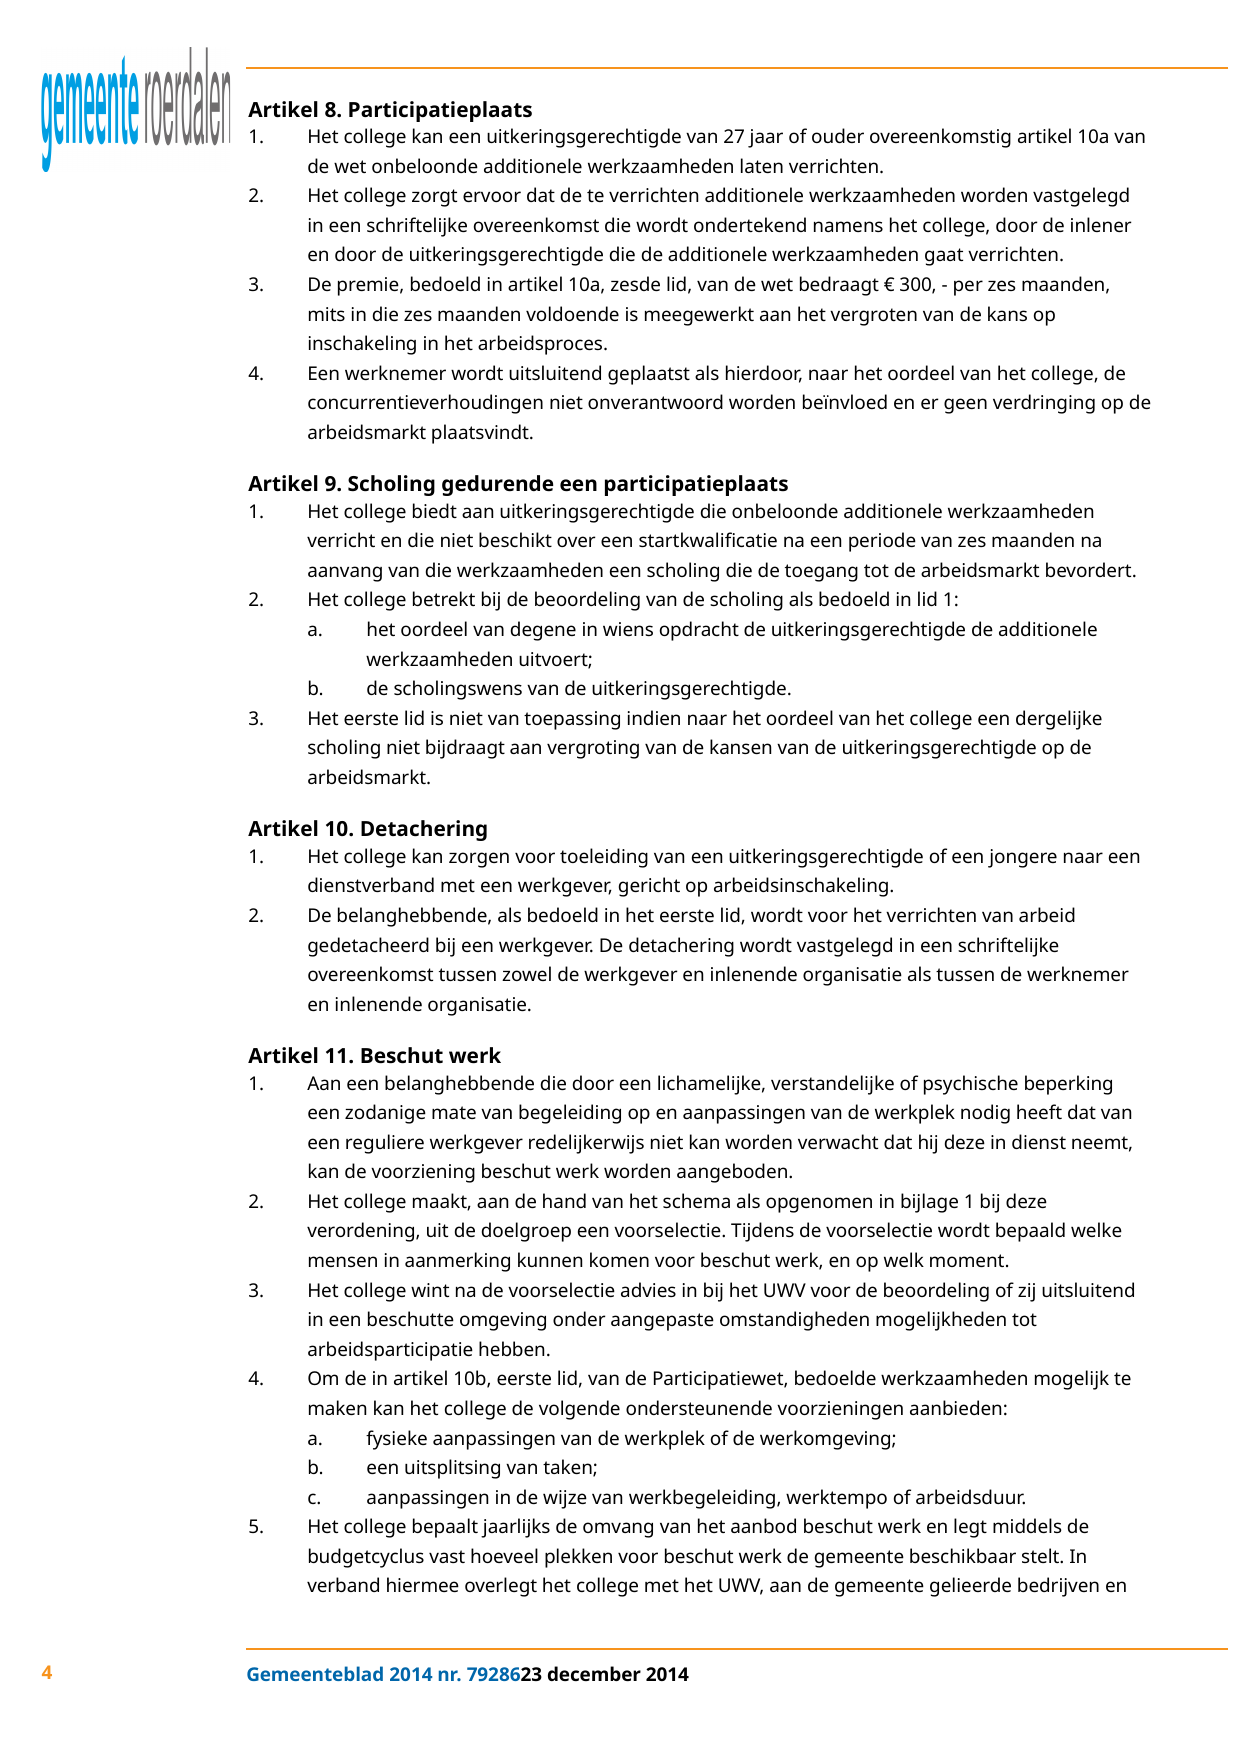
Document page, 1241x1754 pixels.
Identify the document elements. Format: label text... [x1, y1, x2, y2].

text Artikel 8. Participatieplaats [248, 95, 1152, 123]
list fysieke aanpassingen van de werkplek of de werkomgeving; [307, 1425, 1152, 1451]
list Het college maakt, aan de hand van het schema als opgenomen in bijlage 1 bij deze verordening, uit de doelgroep een voorselectie. Tijdens de voorselectie wordt bepaald welke mensen in aanmerking kunnen komen voor beschut werk, en op welk moment. [248, 1188, 1152, 1273]
list Een werknemer wordt uitsluitend geplaatst als hierdoor, naar het oordeel van het college, de concurrentieverhoudingen niet onverantwoord worden beïnvloed en er geen verdringing op de arbeidsmarkt plaatsvindt. [248, 360, 1152, 445]
list Het college biedt aan uitkeringsgerechtigde die onbeloonde additionele werkzaamheden verricht en die niet beschikt over een startkwalificatie na een periode van zes maanden na aanvang van die werkzaamheden een scholing die de toegang tot de arbeidsmarkt bevordert. [248, 498, 1152, 583]
list aanpassingen in de wijze van werkbegeleiding, werktempo of arbeidsduur. [307, 1484, 1152, 1510]
list een uitsplitsing van taken; [307, 1454, 1152, 1480]
list De premie, bedoeld in artikel 10a, zesde lid, van de wet bedraagt € 300, - per zes maanden, mits in die zes maanden voldoende is meegewerkt aan het vergroten van de kans op inschakeling in het arbeidsproces. [248, 271, 1152, 356]
text Artikel 11. Beschut werk [248, 1041, 1152, 1070]
text Artikel 10. Detachering [248, 814, 1152, 843]
list Het college wint na de voorselectie advies in bij het UWV voor de beoordeling of zij uitsluitend in een beschutte omgeving onder aangepaste omstandigheden mogelijkheden tot arbeidsparticipatie hebben. [248, 1277, 1152, 1362]
picture [41, 134, 48, 172]
list Het college bepaalt jaarlijks de omvang van het aanbod beschut werk en legt middels de budgetcyclus vast hoeveel plekken voor beschut werk de gemeente beschikbaar stelt. In verband hiermee overlegt het college met het UWV, aan de gemeente gelieerde bedrijven en [248, 1513, 1152, 1598]
list Het college betrekt bij de beoordeling van de scholing als bedoeld in lid 1: [248, 587, 1152, 612]
list Het college zorgt ervoor dat de te verrichten additionele werkzaamheden worden vastgelegd in een schriftelijke overeenkomst die wordt ondertekend namens het college, door de inlener en door de uitkeringsgerechtigde die de additionele werkzaamheden gaat verrichten. [248, 182, 1152, 267]
text Artikel 9. Scholing gedurende een participatieplaats [248, 469, 1152, 498]
list De belanghebbende, als bedoeld in het eerste lid, wordt voor het verrichten van arbeid gedetacheerd bij een werkgever. De detachering wordt vastgelegd in een schriftelijke overeenkomst tussen zowel de werkgever en inlenende organisatie als tussen de werknemer en inlenende organisatie. [248, 902, 1152, 1017]
list Het eerste lid is niet van toepassing indien naar het oordeel van het college een dergelijke scholing niet bijdraagt aan vergroting van de kansen van de uitkeringsgerechtigde op de arbeidsmarkt. [248, 705, 1152, 790]
list Aan een belanghebbende die door een lichamelijke, verstandelijke of psychische beperking een zodanige mate van begeleiding op en aanpassingen van de werkplek nodig heeft dat van een reguliere werkgever redelijkerwijs niet kan worden verwacht dat hij deze in dienst neemt, kan de voorziening beschut werk worden aangeboden. [248, 1070, 1152, 1184]
list het oordeel van degene in wiens opdracht de uitkeringsgerechtigde de additionele werkzaamheden uitvoert; [307, 616, 1152, 672]
list Het college kan zorgen voor toeleiding van een uitkeringsgerechtigde of een jongere naar een dienstverband met een werkgever, gericht op arbeidsinschakeling. [248, 843, 1152, 898]
list Om de in artikel 10b, eerste lid, van de Participatiewet, bedoelde werkzaamheden mogelijk te maken kan het college de volgende ondersteunende voorzieningen aanbieden: [248, 1366, 1152, 1421]
picture [41, 47, 231, 172]
list Het college kan een uitkeringsgerechtigde van 27 jaar of ouder overeenkomstig artikel 10a van de wet onbeloonde additionele werkzaamheden laten verrichten. [248, 123, 1152, 178]
list de scholingswens van de uitkeringsgerechtigde. [307, 675, 1152, 701]
